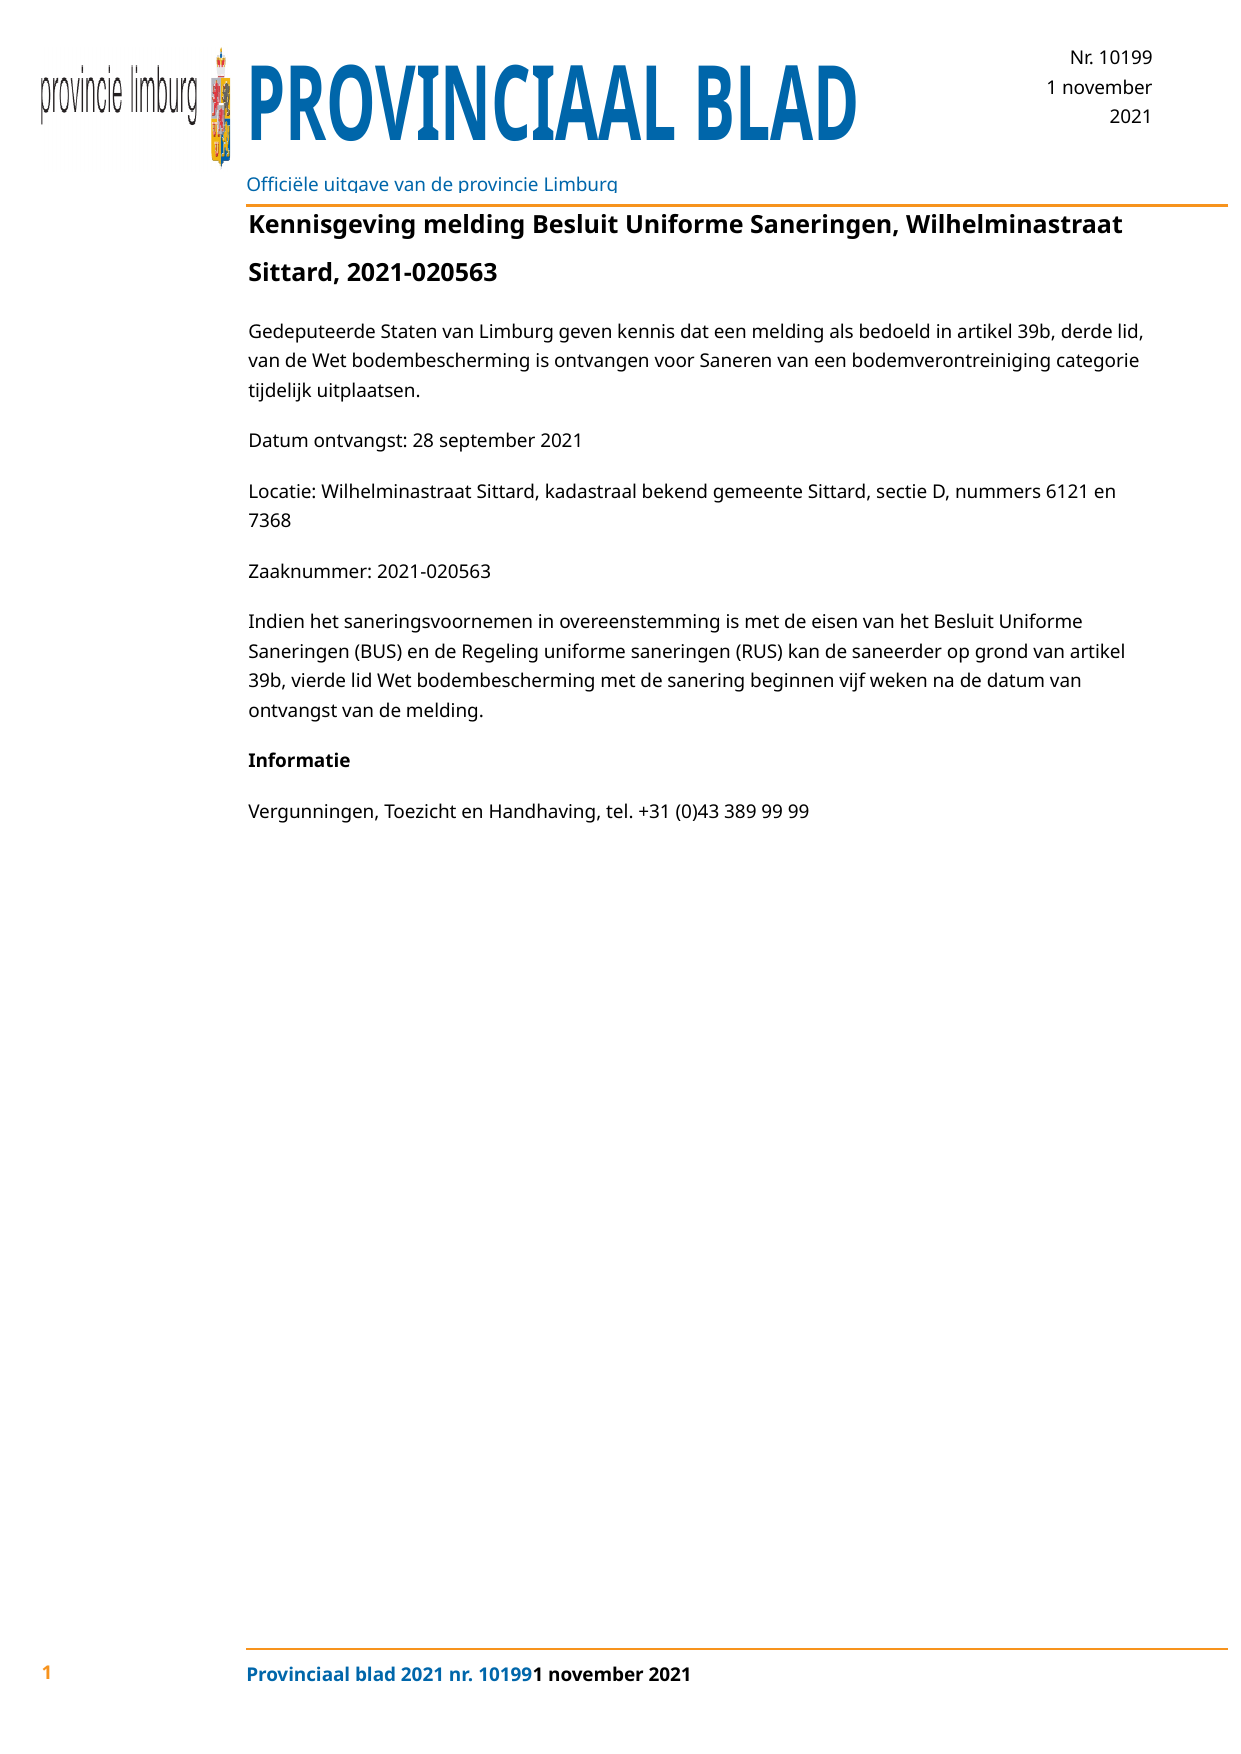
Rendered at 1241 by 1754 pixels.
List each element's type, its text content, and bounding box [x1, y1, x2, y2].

text Locatie: Wilhelminastraat Sittard, kadastraal bekend gemeente Sittard, sectie D, nummers 6121 en 7368 [248, 478, 1152, 533]
text Vergunningen, Toezicht en Handhaving, tel. +31 (0)43 389 99 99 [248, 798, 1152, 824]
text Indien het saneringsvoornemen in overeenstemming is met de eisen van het Besluit Uniforme Saneringen (BUS) en de Regeling uniforme saneringen (RUS) kan de saneerder op grond van artikel 39b, vierde lid Wet bodembescherming met de sanering beginnen vijf weken na de datum van ontvangst van de melding. [248, 608, 1152, 723]
picture [41, 47, 231, 172]
text Informatie [248, 747, 1152, 773]
text Gedeputeerde Staten van Limburg geven kennis dat een melding als bedoeld in artikel 39b, derde lid, van de Wet bodembescherming is ontvangen voor Saneren van een bodemverontreiniging categorie tijdelijk uitplaatsen. [248, 318, 1152, 403]
text Datum ontvangst: 28 september 2021 [248, 427, 1152, 453]
text Kennisgeving melding Besluit Uniforme Saneringen, Wilhelminastraat Sittard, 2021-020563 [248, 207, 1152, 288]
text Zaaknummer: 2021-020563 [248, 558, 1152, 584]
